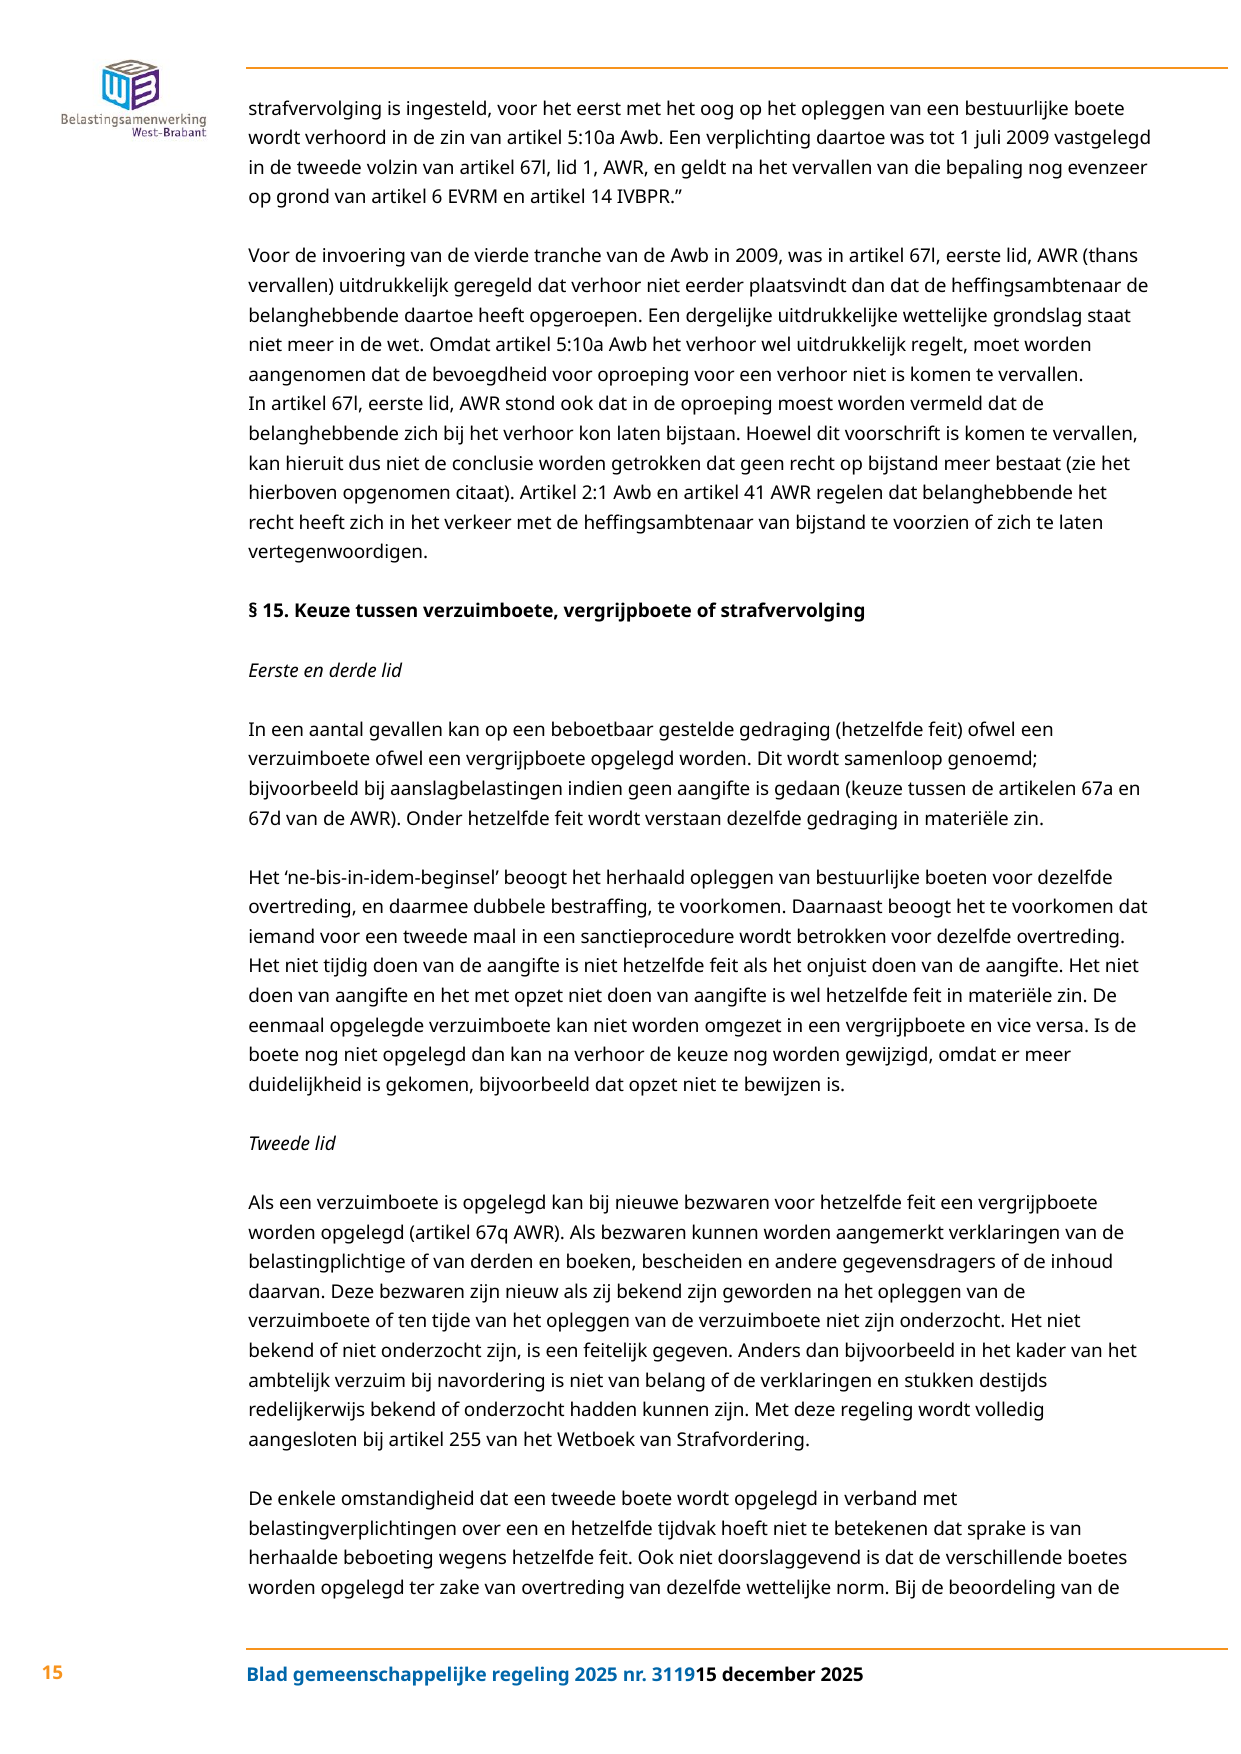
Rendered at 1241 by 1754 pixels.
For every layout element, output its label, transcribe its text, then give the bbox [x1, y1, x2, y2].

text Voor de invoering van de vierde tranche van de Awb in 2009, was in artikel 67l, eerste lid, AWR (thans vervallen) uitdrukkelijk geregeld dat verhoor niet eerder plaatsvindt dan dat de heffingsambtenaar de belanghebbende daartoe heeft opgeroepen. Een dergelijke uitdrukkelijke wettelijke grondslag staat niet meer in de wet. Omdat artikel 5:10a Awb het verhoor wel uitdrukkelijk regelt, moet worden aangenomen dat de bevoegdheid voor oproeping voor een verhoor niet is komen te vervallen. [248, 243, 1152, 387]
text De enkele omstandigheid dat een tweede boete wordt opgelegd in verband met belastingverplichtingen over een en hetzelfde tijdvak hoeft niet te betekenen dat sprake is van herhaalde beboeting wegens hetzelfde feit. Ook niet doorslaggevend is dat de verschillende boetes worden opgelegd ter zake van overtreding van dezelfde wettelijke norm. Bij de beoordeling van de [248, 1485, 1152, 1600]
text In een aantal gevallen kan op een beboetbaar gestelde gedraging (hetzelfde feit) ofwel een verzuimboete ofwel een vergrijpboete opgelegd worden. Dit wordt samenloop genoemd; bijvoorbeeld bij aanslagbelastingen indien geen aangifte is gedaan (keuze tussen de artikelen 67a en 67d van de AWR). Onder hetzelfde feit wordt verstaan dezelfde gedraging in materiële zin. [248, 716, 1152, 831]
text strafvervolging is ingesteld, voor het eerst met het oog op het opleggen van een bestuurlijke boete wordt verhoord in de zin van artikel 5:10a Awb. Een verplichting daartoe was tot 1 juli 2009 vastgelegd in de tweede volzin van artikel 67l, lid 1, AWR, en geldt na het vervallen van die bepaling nog evenzeer op grond van artikel 6 EVRM en artikel 14 IVBPR.” [248, 95, 1152, 209]
text § 15. Keuze tussen verzuimboete, vergrijpboete of strafvervolging [248, 598, 1152, 623]
text In artikel 67l, eerste lid, AWR stond ook dat in de oproeping moest worden vermeld dat de belanghebbende zich bij het verhoor kon laten bijstaan. Hoewel dit voorschrift is komen te vervallen, kan hieruit dus niet de conclusie worden getrokken dat geen recht op bijstand meer bestaat (zie het hierboven opgenomen citaat). Artikel 2:1 Awb en artikel 41 AWR regelen dat belanghebbende het recht heeft zich in het verkeer met de heffingsambtenaar van bijstand te voorzien of zich te laten vertegenwoordigen. [248, 391, 1152, 564]
text Als een verzuimboete is opgelegd kan bij nieuwe bezwaren voor hetzelfde feit een vergrijpboete worden opgelegd (artikel 67q AWR). Als bezwaren kunnen worden aangemerkt verklaringen van de belastingplichtige of van derden en boeken, bescheiden en andere gegevensdragers of de inhoud daarvan. Deze bezwaren zijn nieuw als zij bekend zijn geworden na het opleggen van de verzuimboete of ten tijde van het opleggen van de verzuimboete niet zijn onderzocht. Het niet bekend of niet onderzocht zijn, is een feitelijk gegeven. Anders dan bijvoorbeeld in het kader van het ambtelijk verzuim bij navordering is niet van belang of de verklaringen en stukken destijds redelijkerwijs bekend of onderzocht hadden kunnen zijn. Met deze regeling wordt volledig aangesloten bij artikel 255 van het Wetboek van Strafvordering. [248, 1189, 1152, 1452]
text Tweede lid [248, 1130, 1152, 1156]
text Eerste en derde lid [248, 657, 1152, 683]
text Het ‘ne-bis-in-idem-beginsel’ beoogt het herhaald opleggen van bestuurlijke boeten voor dezelfde overtreding, en daarmee dubbele bestraffing, te voorkomen. Daarnaast beoogt het te voorkomen dat iemand voor een tweede maal in een sanctieprocedure wordt betrokken voor dezelfde overtreding. Het niet tijdig doen van de aangifte is niet hetzelfde feit als het onjuist doen van de aangifte. Het niet doen van aangifte en het met opzet niet doen van aangifte is wel hetzelfde feit in materiële zin. De eenmaal opgelegde verzuimboete kan niet worden omgezet in een vergrijpboete en vice versa. Is de boete nog niet opgelegd dan kan na verhoor de keuze nog worden gewijzigd, omdat er meer duidelijkheid is gekomen, bijvoorbeeld dat opzet niet te bewijzen is. [248, 864, 1152, 1097]
picture [41, 47, 231, 172]
